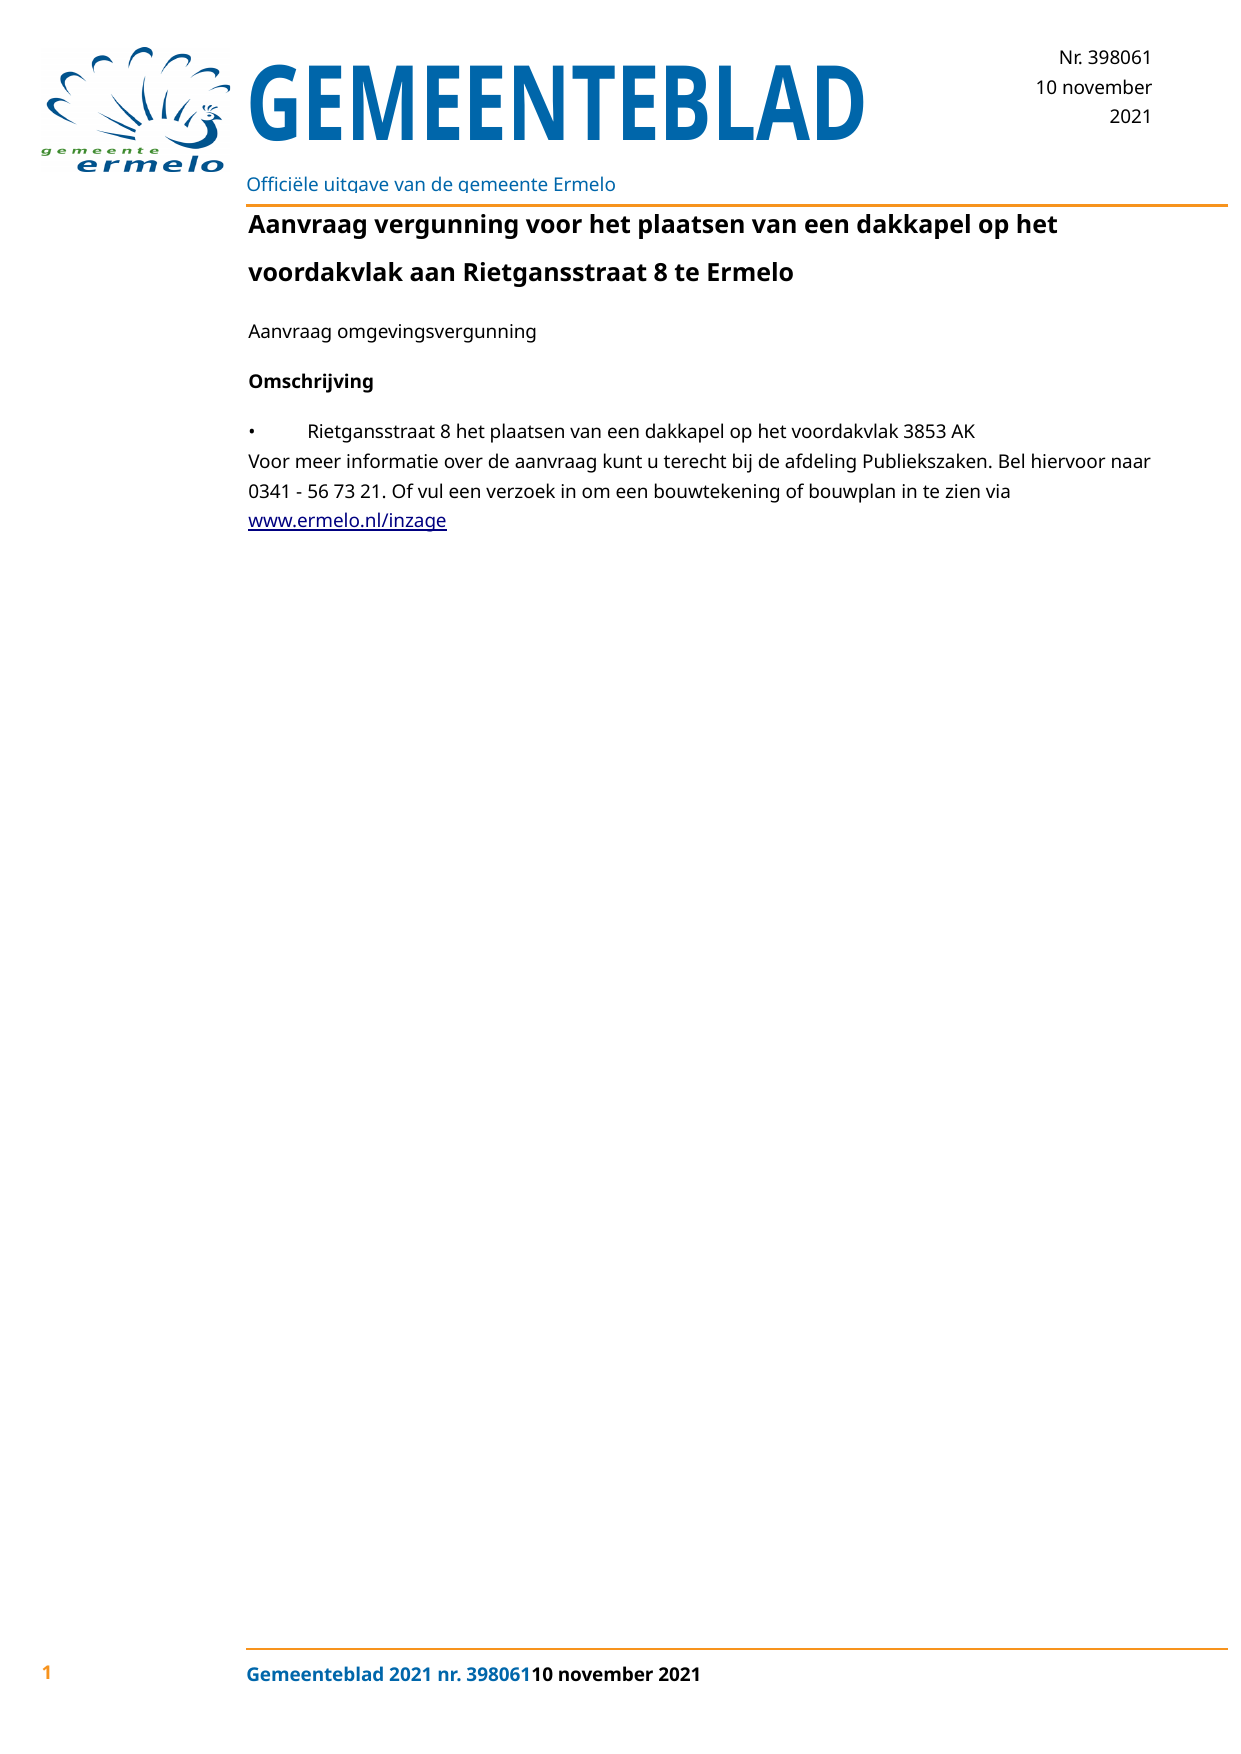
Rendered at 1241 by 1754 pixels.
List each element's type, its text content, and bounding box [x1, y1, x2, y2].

text Voor meer informatie over de aanvraag kunt u terecht bij de afdeling Publiekszaken. Bel hiervoor naar 0341 - 56 73 21. Of vul een verzoek in om een bouwtekening of bouwplan in te zien via www.ermelo.nl/inzage [248, 448, 1152, 533]
picture [41, 47, 231, 172]
list Rietgansstraat 8 het plaatsen van een dakkapel op het voordakvlak 3853 AK [248, 419, 1152, 444]
text Omschrijving [248, 368, 1152, 394]
text Aanvraag vergunning voor het plaatsen van een dakkapel op het voordakvlak aan Rietgansstraat 8 te Ermelo [248, 207, 1152, 288]
text Aanvraag omgevingsvergunning [248, 318, 1152, 344]
